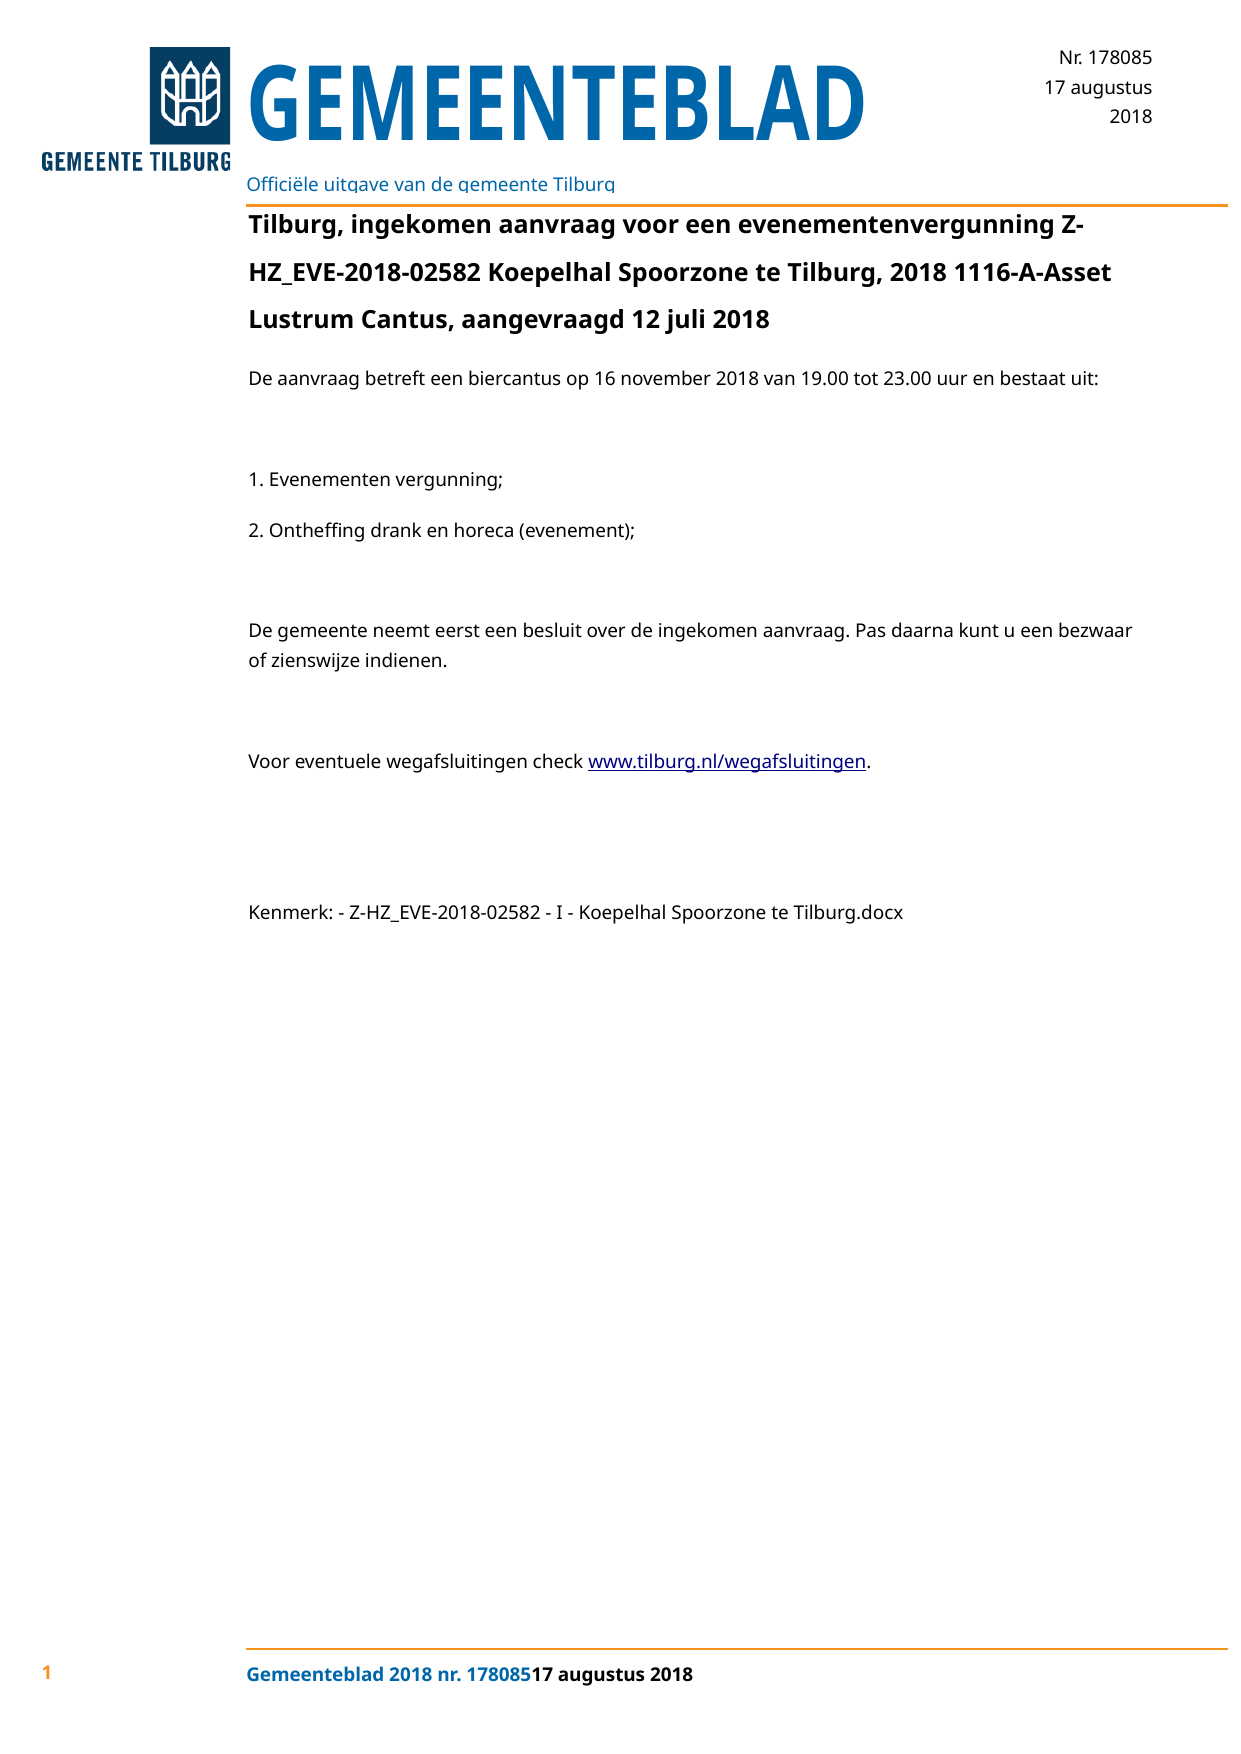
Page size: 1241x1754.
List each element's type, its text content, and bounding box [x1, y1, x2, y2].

picture [41, 47, 231, 172]
text De gemeente neemt eerst een besluit over de ingekomen aanvraag. Pas daarna kunt u een bezwaar of zienswijze indienen. [248, 618, 1152, 673]
text Voor eventuele wegafsluitingen check www.tilburg.nl/wegafsluitingen. [248, 748, 1152, 774]
text Kenmerk: - Z-HZ_EVE-2018-02582 - I - Koepelhal Spoorzone te Tilburg.docx [248, 899, 1152, 925]
text 2. Ontheffing drank en horeca (evenement); [248, 517, 1152, 542]
text Tilburg, ingekomen aanvraag voor een evenementenvergunning Z-HZ_EVE-2018-02582 Koepelhal Spoorzone te Tilburg, 2018 1116-A-Asset Lustrum Cantus, aangevraagd 12 juli 2018 [248, 207, 1152, 336]
text 1. Evenementen vergunning; [248, 466, 1152, 492]
text De aanvraag betreft een biercantus op 16 november 2018 van 19.00 tot 23.00 uur en bestaat uit: [248, 366, 1152, 391]
